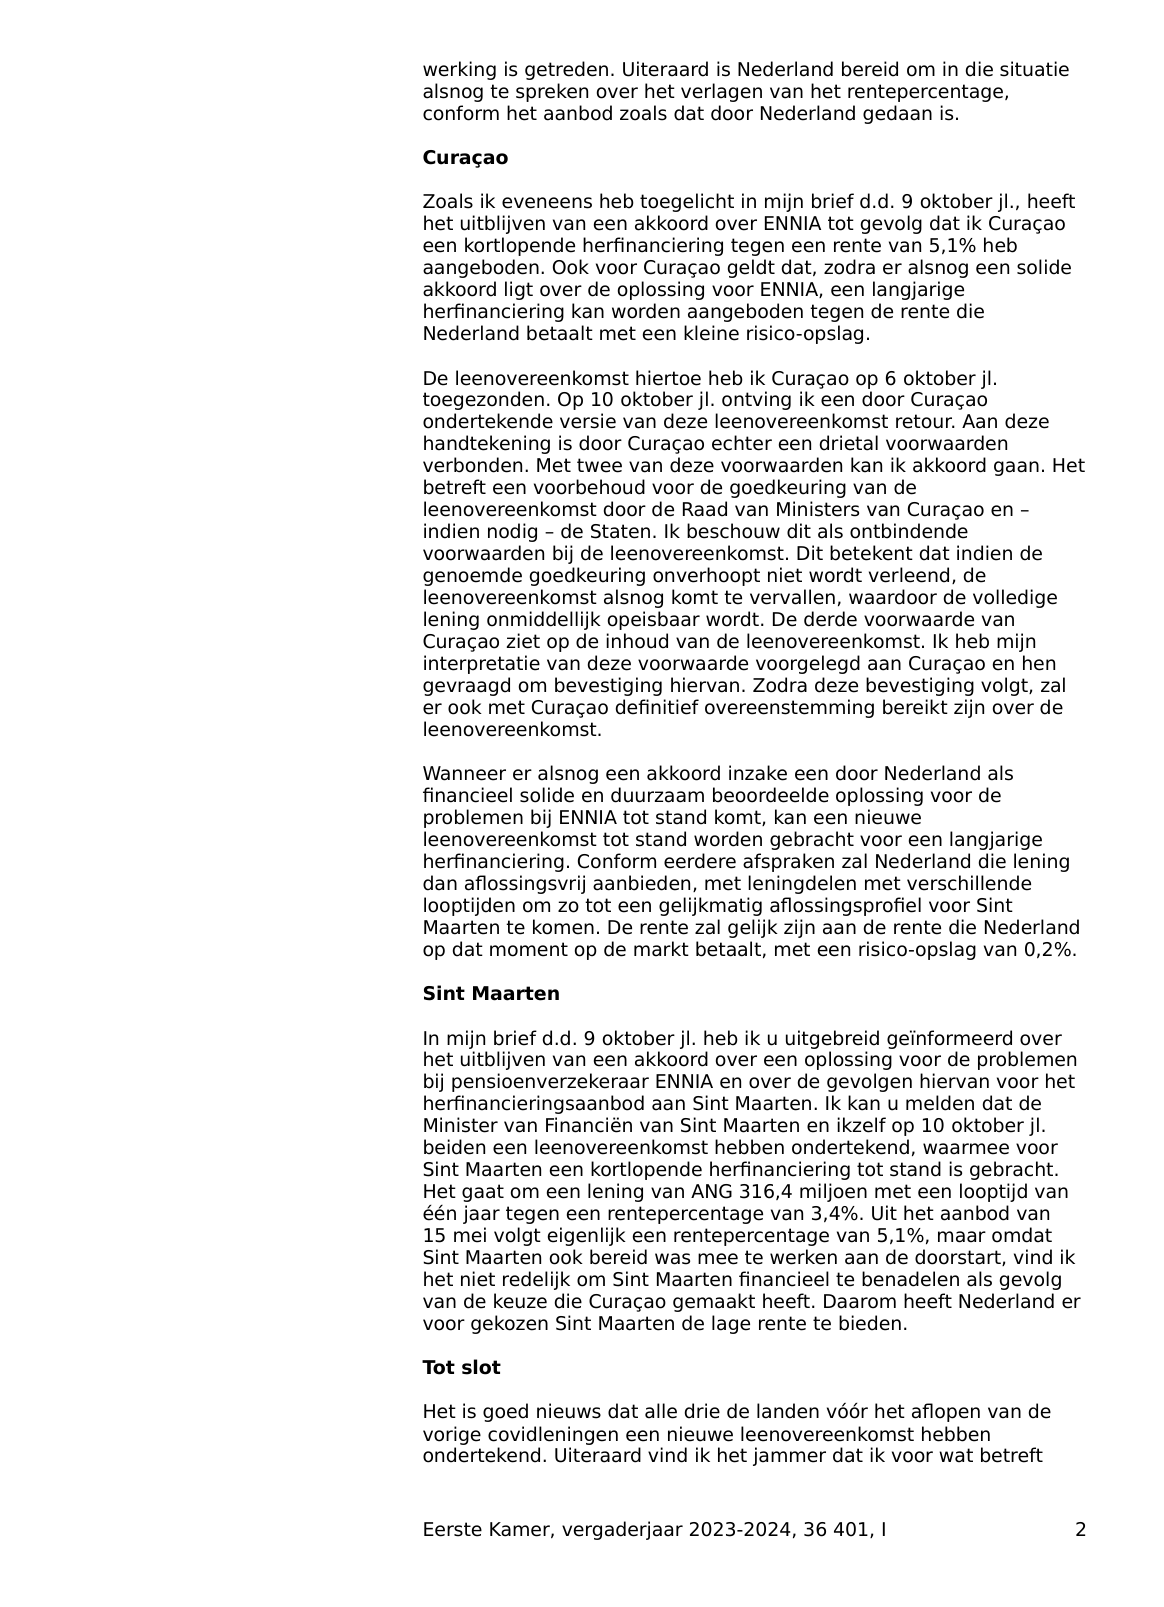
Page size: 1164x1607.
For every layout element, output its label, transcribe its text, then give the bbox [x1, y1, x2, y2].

subtitle Curaçao [422, 147, 1087, 169]
text De leenovereenkomst hiertoe heb ik Curaçao op 6 oktober jl. toegezonden. Op 10 oktober jl. ontving ik een door Curaçao ondertekende versie van deze leenovereenkomst retour. Aan deze handtekening is door Curaçao echter een drietal voorwaarden verbonden. Met twee van deze voorwaarden kan ik akkoord gaan. Het betreft een voorbehoud voor de goedkeuring van de leenovereenkomst door de Raad van Ministers van Curaçao en – indien nodig – de Staten. Ik beschouw dit als ontbindende voorwaarden bij de leenovereenkomst. Dit betekent dat indien de genoemde goedkeuring onverhoopt niet wordt verleend, de leenovereenkomst alsnog komt te vervallen, waardoor de volledige lening onmiddellijk opeisbaar wordt. De derde voorwaarde van Curaçao ziet op de inhoud van de leenovereenkomst. Ik heb mijn interpretatie van deze voorwaarde voorgelegd aan Curaçao en hen gevraagd om bevestiging hiervan. Zodra deze bevestiging volgt, zal er ook met Curaçao definitief overeenstemming bereikt zijn over de leenovereenkomst. [422, 367, 1087, 741]
text Zoals ik eveneens heb toegelicht in mijn brief d.d. 9 oktober jl., heeft het uitblijven van een akkoord over ENNIA tot gevolg dat ik Curaçao een kortlopende herfinanciering tegen een rente van 5,1% heb aangeboden. Ook voor Curaçao geldt dat, zodra er alsnog een solide akkoord ligt over de oplossing voor ENNIA, een langjarige herfinanciering kan worden aangeboden tegen de rente die Nederland betaalt met een kleine risico-opslag. [422, 191, 1087, 345]
text werking is getreden. Uiteraard is Nederland bereid om in die situatie alsnog te spreken over het verlagen van het rentepercentage, conform het aanbod zoals dat door Nederland gedaan is. [422, 59, 1087, 125]
text In mijn brief d.d. 9 oktober jl. heb ik u uitgebreid geïnformeerd over het uitblijven van een akkoord over een oplossing voor de problemen bij pensioenverzekeraar ENNIA en over de gevolgen hiervan voor het herfinancieringsaanbod aan Sint Maarten. Ik kan u melden dat de Minister van Financiën van Sint Maarten en ikzelf op 10 oktober jl. beiden een leenovereenkomst hebben ondertekend, waarmee voor Sint Maarten een kortlopende herfinanciering tot stand is gebracht. Het gaat om een lening van ANG 316,4 miljoen met een looptijd van één jaar tegen een rentepercentage van 3,4%. Uit het aanbod van 15 mei volgt eigenlijk een rentepercentage van 5,1%, maar omdat Sint Maarten ook bereid was mee te werken aan de doorstart, vind ik het niet redelijk om Sint Maarten financieel te benadelen als gevolg van de keuze die Curaçao gemaakt heeft. Daarom heeft Nederland er voor gekozen Sint Maarten de lage rente te bieden. [422, 1027, 1087, 1335]
subtitle Sint Maarten [422, 983, 1087, 1005]
text Wanneer er alsnog een akkoord inzake een door Nederland als financieel solide en duurzaam beoordeelde oplossing voor de problemen bij ENNIA tot stand komt, kan een nieuwe leenovereenkomst tot stand worden gebracht voor een langjarige herfinanciering. Conform eerdere afspraken zal Nederland die lening dan aflossingsvrij aanbieden, met leningdelen met verschillende looptijden om zo tot een gelijkmatig aflossingsprofiel voor Sint Maarten te komen. De rente zal gelijk zijn aan de rente die Nederland op dat moment op de markt betaalt, met een risico-opslag van 0,2%. [422, 763, 1087, 961]
subtitle Tot slot [422, 1357, 1087, 1379]
text Het is goed nieuws dat alle drie de landen vóór het aflopen van de vorige covidleningen een nieuwe leenovereenkomst hebben ondertekend. Uiteraard vind ik het jammer dat ik voor wat betreft [422, 1401, 1087, 1467]
